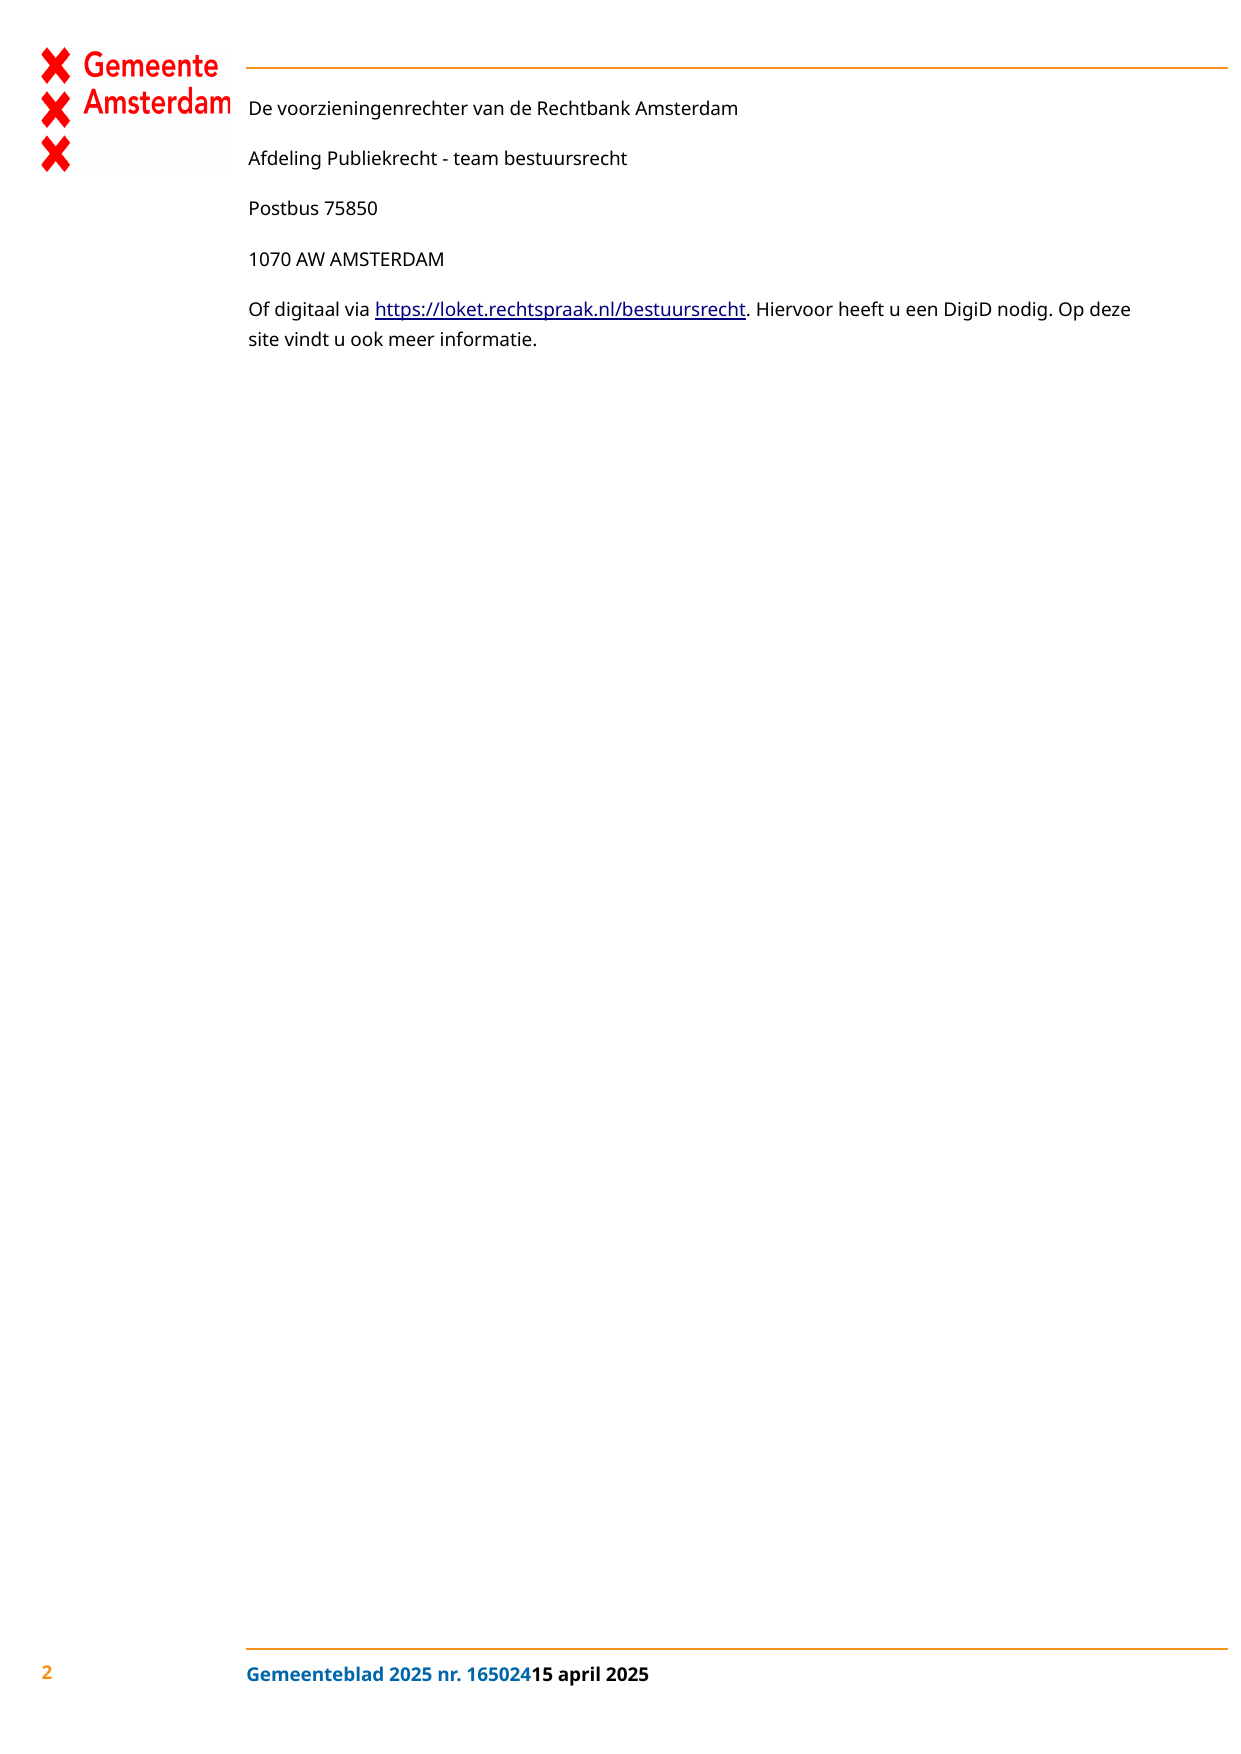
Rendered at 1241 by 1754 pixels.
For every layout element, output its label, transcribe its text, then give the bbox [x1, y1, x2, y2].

text 1070 AW AMSTERDAM [248, 246, 1152, 272]
text De voorzieningenrechter van de Rechtbank Amsterdam [248, 95, 1152, 121]
text Postbus 75850 [248, 196, 1152, 221]
text Afdeling Publiekrecht - team bestuursrecht [248, 145, 1152, 171]
text Of digitaal via https://loket.rechtspraak.nl/bestuursrecht. Hiervoor heeft u een DigiD nodig. Op deze site vindt u ook meer informatie. [248, 296, 1152, 352]
picture [41, 47, 231, 172]
